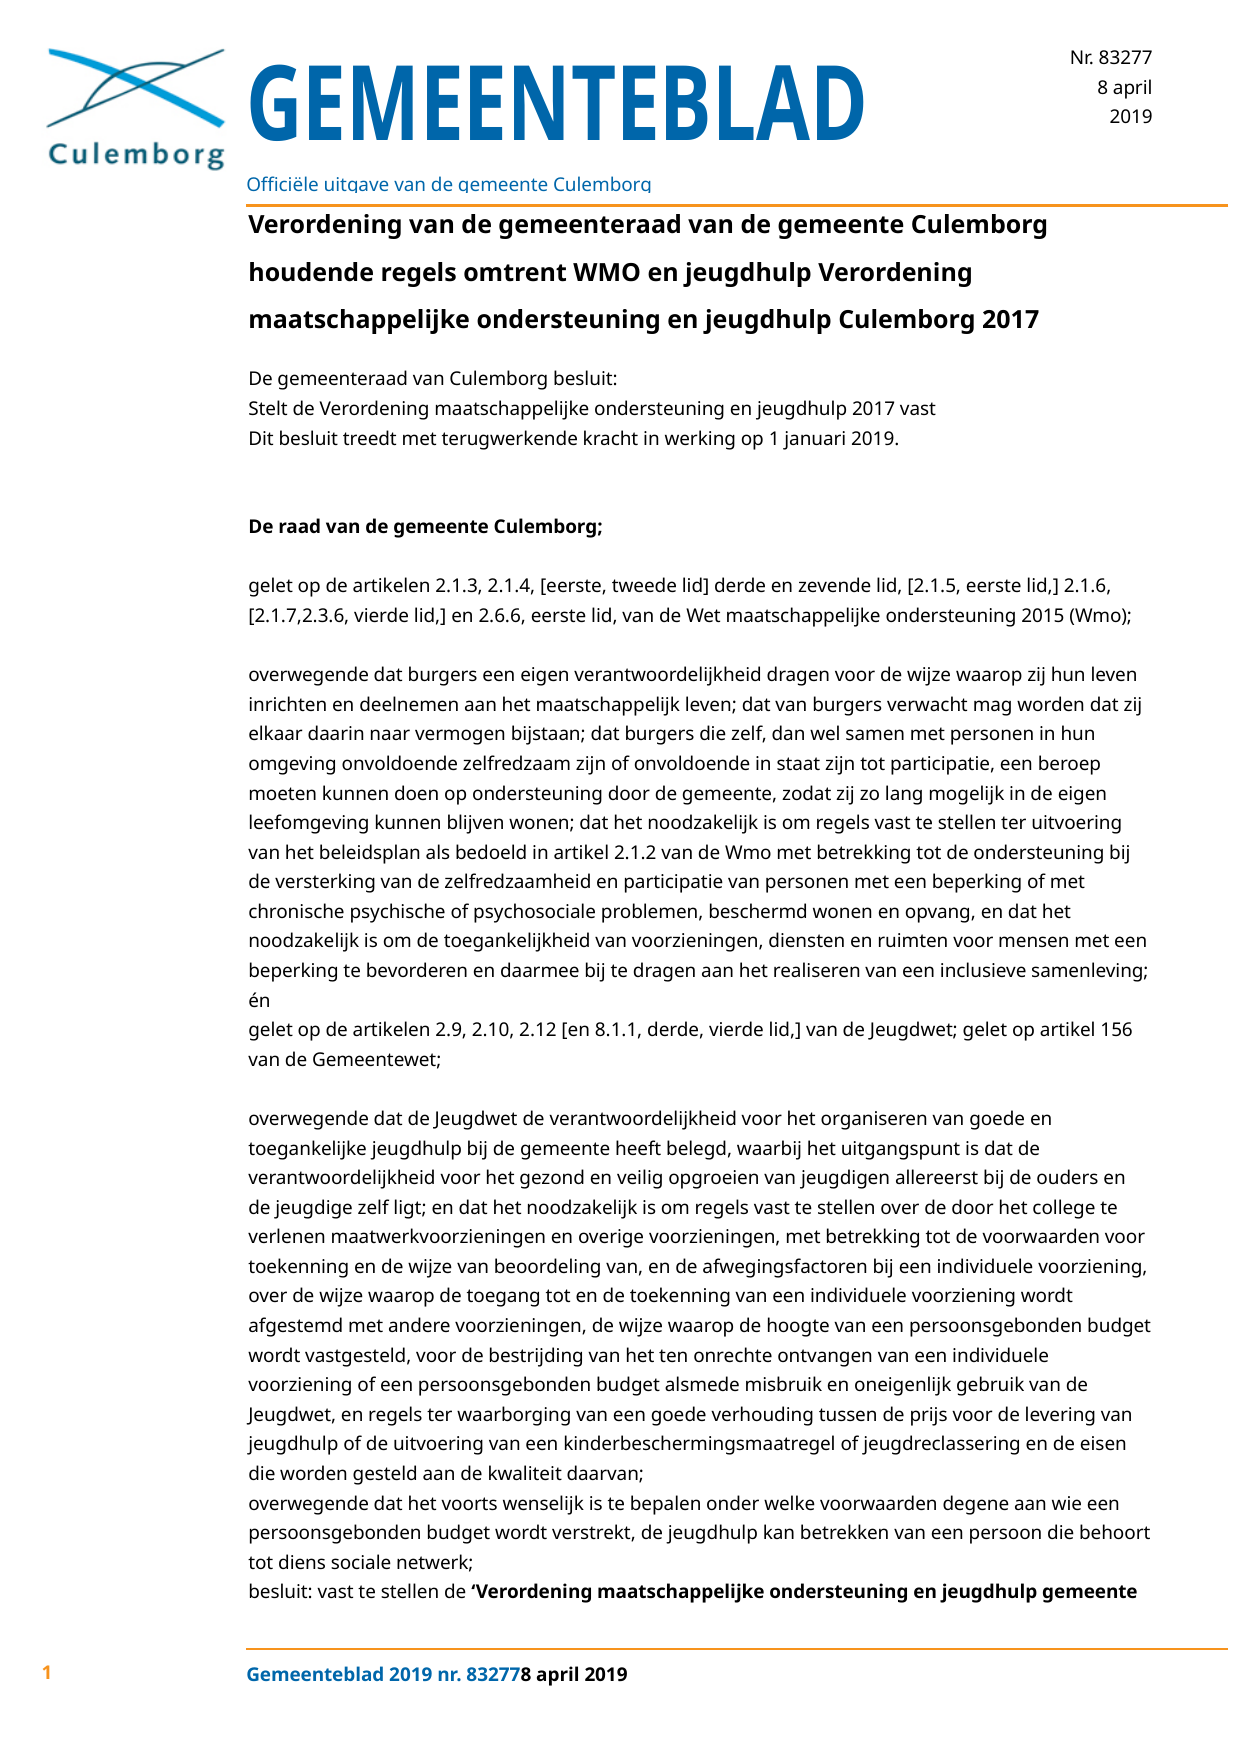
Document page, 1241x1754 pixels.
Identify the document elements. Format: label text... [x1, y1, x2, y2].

text De gemeenteraad van Culemborg besluit: [248, 366, 1152, 391]
text overwegende dat het voorts wenselijk is te bepalen onder welke voorwaarden degene aan wie een persoonsgebonden budget wordt verstrekt, de jeugdhulp kan betrekken van een persoon die behoort tot diens sociale netwerk; [248, 1490, 1152, 1574]
text overwegende dat burgers een eigen verantwoordelijkheid dragen voor de wijze waarop zij hun leven inrichten en deelnemen aan het maatschappelijk leven; dat van burgers verwacht mag worden dat zij elkaar daarin naar vermogen bijstaan; dat burgers die zelf, dan wel samen met personen in hun omgeving onvoldoende zelfredzaam zijn of onvoldoende in staat zijn tot participatie, een beroep moeten kunnen doen op ondersteuning door de gemeente, zodat zij zo lang mogelijk in de eigen leefomgeving kunnen blijven wonen; dat het noodzakelijk is om regels vast te stellen ter uitvoering van het beleidsplan als bedoeld in artikel 2.1.2 van de Wmo met betrekking tot de ondersteuning bij de versterking van de zelfredzaamheid en participatie van personen met een beperking of met chronische psychische of psychosociale problemen, beschermd wonen en opvang, en dat het noodzakelijk is om de toegankelijkheid van voorzieningen, diensten en ruimten voor mensen met een beperking te bevorderen en daarmee bij te dragen aan het realiseren van een inclusieve samenleving; [248, 661, 1152, 983]
text Dit besluit treedt met terugwerkende kracht in werking op 1 januari 2019. [248, 425, 1152, 450]
text gelet op de artikelen 2.1.3, 2.1.4, [eerste, tweede lid] derde en zevende lid, [2.1.5, eerste lid,] 2.1.6, [2.1.7,2.3.6, vierde lid,] en 2.6.6, eerste lid, van de Wet maatschappelijke ondersteuning 2015 (Wmo); [248, 573, 1152, 628]
text De raad van de gemeente Culemborg; [248, 513, 1152, 539]
text Stelt de Verordening maatschappelijke ondersteuning en jeugdhulp 2017 vast [248, 395, 1152, 421]
text besluit: vast te stellen de ‘Verordening maatschappelijke ondersteuning en jeugdhulp gemeente [248, 1578, 1152, 1604]
text gelet op de artikelen 2.9, 2.10, 2.12 [en 8.1.1, derde, vierde lid,] van de Jeugdwet; gelet op artikel 156 van de Gemeentewet; [248, 1016, 1152, 1072]
text Verordening van de gemeenteraad van de gemeente Culemborg houdende regels omtrent WMO en jeugdhulp Verordening maatschappelijke ondersteuning en jeugdhulp Culemborg 2017 [248, 207, 1152, 336]
text overwegende dat de Jeugdwet de verantwoordelijkheid voor het organiseren van goede en toegankelijke jeugdhulp bij de gemeente heeft belegd, waarbij het uitgangspunt is dat de verantwoordelijkheid voor het gezond en veilig opgroeien van jeugdigen allereerst bij de ouders en de jeugdige zelf ligt; en dat het noodzakelijk is om regels vast te stellen over de door het college te verlenen maatwerkvoorzieningen en overige voorzieningen, met betrekking tot de voorwaarden voor toekenning en de wijze van beoordeling van, en de afwegingsfactoren bij een individuele voorziening, over de wijze waarop de toegang tot en de toekenning van een individuele voorziening wordt afgestemd met andere voorzieningen, de wijze waarop de hoogte van een persoonsgebonden budget wordt vastgesteld, voor de bestrijding van het ten onrechte ontvangen van een individuele voorziening of een persoonsgebonden budget alsmede misbruik en oneigenlijk gebruik van de Jeugdwet, en regels ter waarborging van een goede verhouding tussen de prijs voor de levering van jeugdhulp of de uitvoering van een kinderbeschermingsmaatregel of jeugdreclassering en de eisen die worden gesteld aan de kwaliteit daarvan; [248, 1105, 1152, 1486]
picture [41, 47, 231, 172]
text én [248, 987, 1152, 1012]
